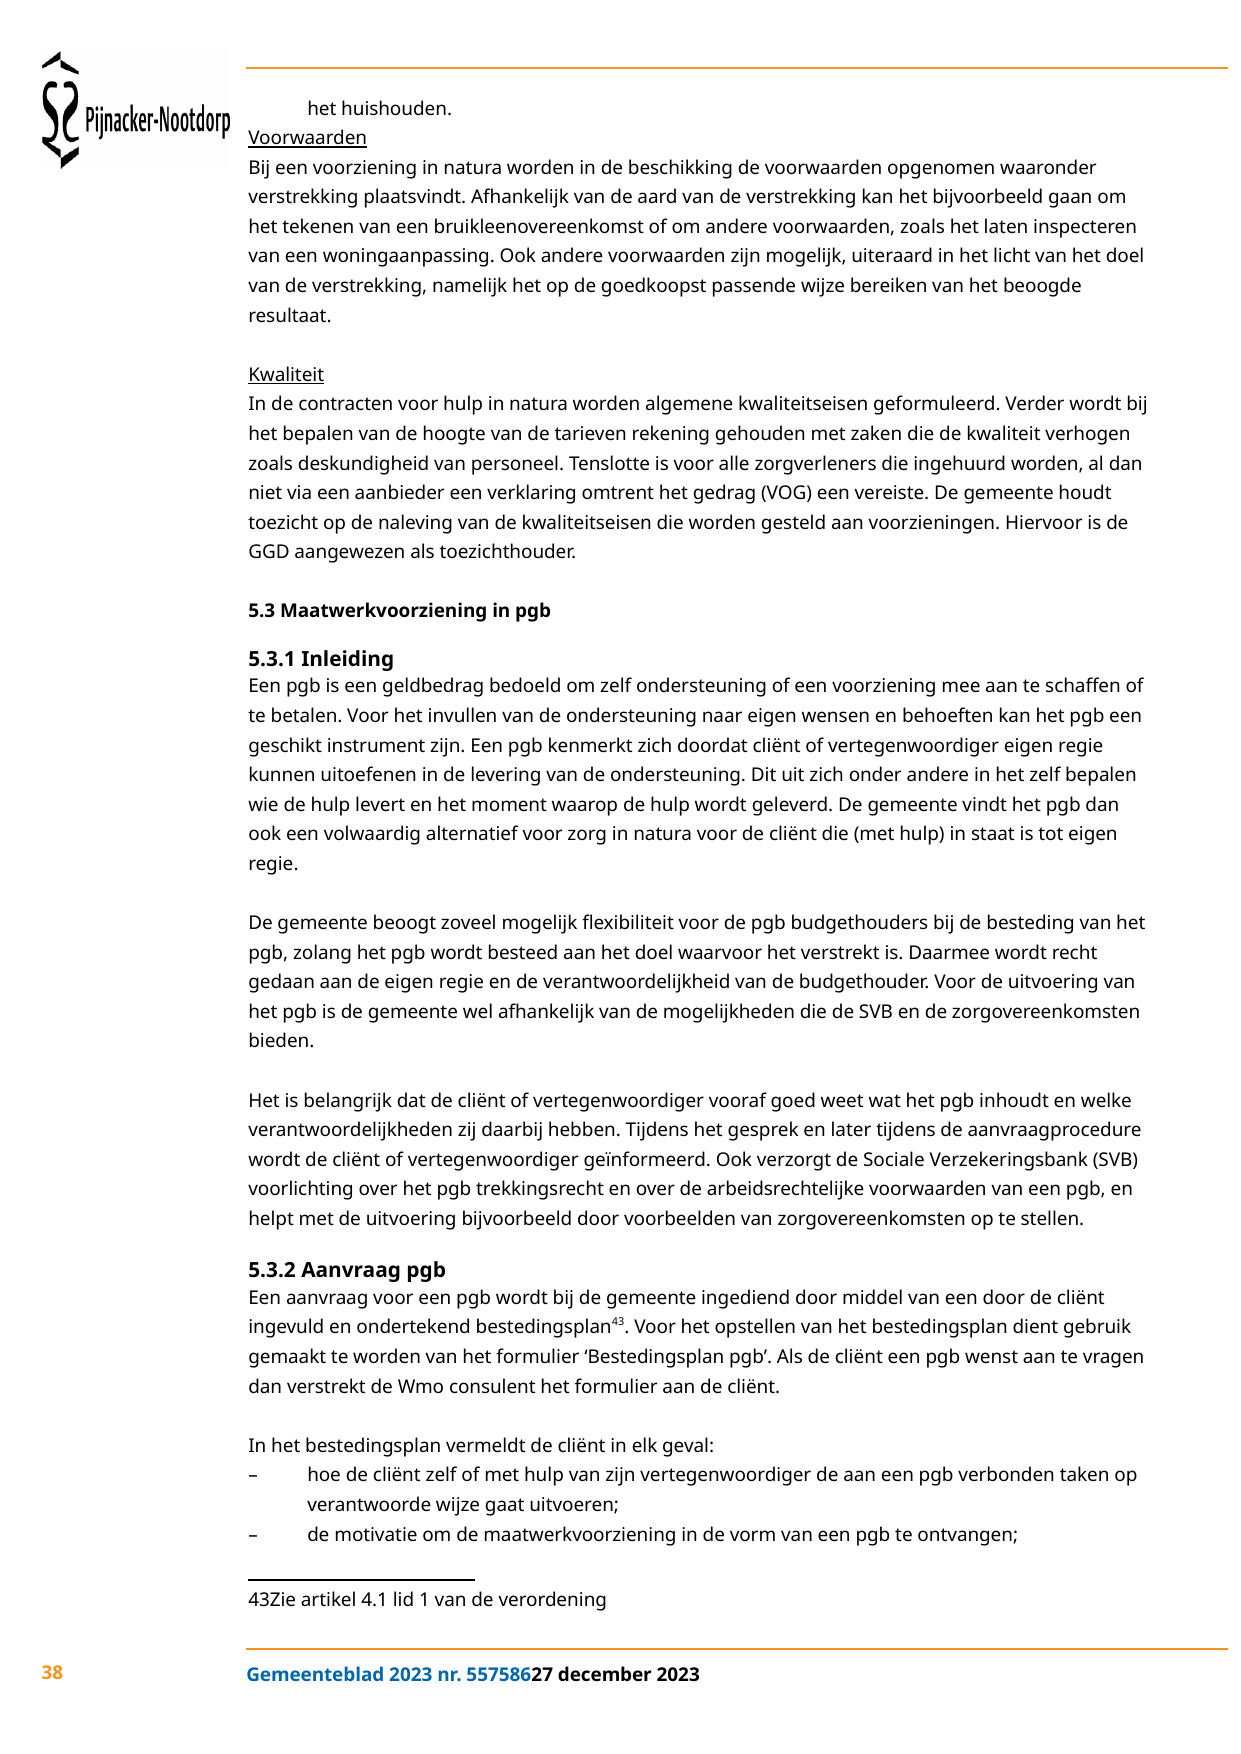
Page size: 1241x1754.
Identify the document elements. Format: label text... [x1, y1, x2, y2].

text Kwaliteit [248, 361, 1152, 387]
text Voorwaarden [248, 124, 1152, 150]
picture [41, 47, 231, 172]
text Het is belangrijk dat de cliënt of vertegenwoordiger vooraf goed weet wat het pgb inhoudt en welke verantwoordelijkheden zij daarbij hebben. Tijdens het gesprek en later tijdens de aanvraagprocedure wordt de cliënt of vertegenwoordiger geïnformeerd. Ook verzorgt de Sociale Verzekeringsbank (SVB) voorlichting over het pgb trekkingsrecht en over de arbeidsrechtelijke voorwaarden van een pgb, en helpt met de uitvoering bijvoorbeeld door voorbeelden van zorgovereenkomsten op te stellen. [248, 1087, 1152, 1231]
text De gemeente beoogt zoveel mogelijk flexibiliteit voor de pgb budgethouders bij de besteding van het pgb, zolang het pgb wordt besteed aan het doel waarvoor het verstrekt is. Daarmee wordt recht gedaan aan de eigen regie en de verantwoordelijkheid van de budgethouder. Voor de uitvoering van het pgb is de gemeente wel afhankelijk van de mogelijkheden die de SVB en de zorgovereenkomsten bieden. [248, 909, 1152, 1053]
text 5.3.1 Inleiding [248, 644, 1152, 673]
list de motivatie om de maatwerkvoorziening in de vorm van een pgb te ontvangen; [248, 1521, 1152, 1546]
list hoe de cliënt zelf of met hulp van zijn vertegenwoordiger de aan een pgb verbonden taken op verantwoorde wijze gaat uitvoeren; [248, 1462, 1152, 1517]
text Zie artikel 4.1 lid 1 van de verordening [248, 1586, 1152, 1612]
text In de contracten voor hulp in natura worden algemene kwaliteitseisen geformuleerd. Verder wordt bij het bepalen van de hoogte van de tarieven rekening gehouden met zaken die de kwaliteit verhogen zoals deskundigheid van personeel. Tenslotte is voor alle zorgverleners die ingehuurd worden, al dan niet via een aanbieder een verklaring omtrent het gedrag (VOG) een vereiste. De gemeente houdt toezicht op de naleving van de kwaliteitseisen die worden gesteld aan voorzieningen. Hiervoor is de GGD aangewezen als toezichthouder. [248, 391, 1152, 564]
text In het bestedingsplan vermeldt de cliënt in elk geval: [248, 1432, 1152, 1458]
list het huishouden. [248, 95, 1152, 121]
text 5.3.2 Aanvraag pgb [248, 1256, 1152, 1284]
text Een aanvraag voor een pgb wordt bij de gemeente ingediend door middel van een door de cliënt ingevuld en ondertekend bestedingsplan. Voor het opstellen van het bestedingsplan dient gebruik gemaakt te worden van het formulier ‘Bestedingsplan pgb’. Als de cliënt een pgb wenst aan te vragen dan verstrekt de Wmo consulent het formulier aan de cliënt. [248, 1284, 1152, 1398]
text Bij een voorziening in natura worden in de beschikking de voorwaarden opgenomen waaronder verstrekking plaatsvindt. Afhankelijk van de aard van de verstrekking kan het bijvoorbeeld gaan om het tekenen van een bruikleenovereenkomst of om andere voorwaarden, zoals het laten inspecteren van een woningaanpassing. Ook andere voorwaarden zijn mogelijk, uiteraard in het licht van het doel van de verstrekking, namelijk het op de goedkoopst passende wijze bereiken van het beoogde resultaat. [248, 154, 1152, 328]
text Een pgb is een geldbedrag bedoeld om zelf ondersteuning of een voorziening mee aan te schaffen of te betalen. Voor het invullen van de ondersteuning naar eigen wensen en behoeften kan het pgb een geschikt instrument zijn. Een pgb kenmerkt zich doordat cliënt of vertegenwoordiger eigen regie kunnen uitoefenen in de levering van de ondersteuning. Dit uit zich onder andere in het zelf bepalen wie de hulp levert en het moment waarop de hulp wordt geleverd. De gemeente vindt het pgb dan ook een volwaardig alternatief voor zorg in natura voor de cliënt die (met hulp) in staat is tot eigen regie. [248, 673, 1152, 876]
text 5.3 Maatwerkvoorziening in pgb [248, 598, 1152, 623]
